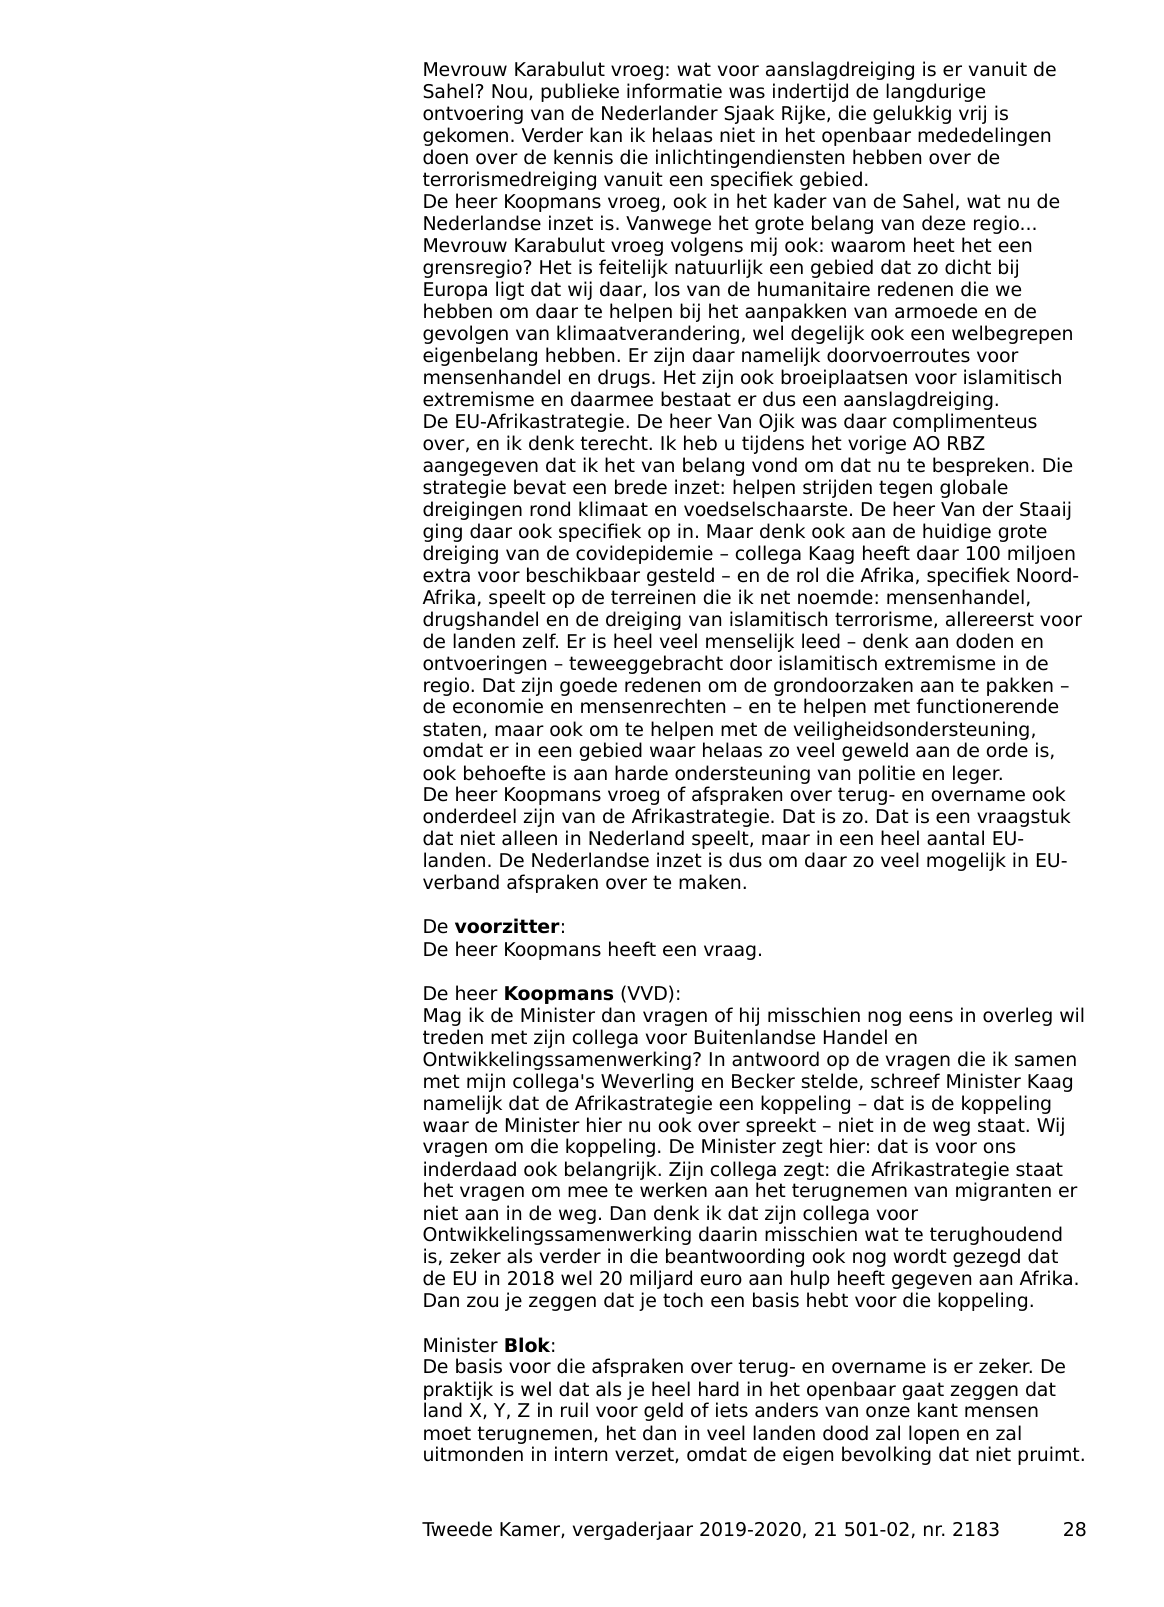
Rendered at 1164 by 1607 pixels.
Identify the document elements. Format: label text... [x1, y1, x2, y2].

text De heer Koopmans vroeg, ook in het kader van de Sahel, wat nu de Nederlandse inzet is. Vanwege het grote belang van deze regio... Mevrouw Karabulut vroeg volgens mij ook: waarom heet het een grensregio? Het is feitelijk natuurlijk een gebied dat zo dicht bij Europa ligt dat wij daar, los van de humanitaire redenen die we hebben om daar te helpen bij het aanpakken van armoede en de gevolgen van klimaatverandering, wel degelijk ook een welbegrepen eigenbelang hebben. Er zijn daar namelijk doorvoerroutes voor mensenhandel en drugs. Het zijn ook broeiplaatsen voor islamitisch extremisme en daarmee bestaat er dus een aanslagdreiging. [422, 191, 1087, 411]
text De heer Koopmans vroeg of afspraken over terug- en overname ook onderdeel zijn van de Afrikastrategie. Dat is zo. Dat is een vraagstuk dat niet alleen in Nederland speelt, maar in een heel aantal EU-landen. De Nederlandse inzet is dus om daar zo veel mogelijk in EU-verband afspraken over te maken. [422, 784, 1087, 894]
text De heer Koopmans (VVD): [422, 983, 1087, 1004]
text Minister Blok: [422, 1334, 1087, 1356]
text De voorzitter: [422, 916, 1087, 938]
text Mag ik de Minister dan vragen of hij misschien nog eens in overleg wil treden met zijn collega voor Buitenlandse Handel en Ontwikkelingssamenwerking? In antwoord op de vragen die ik samen met mijn collega's Weverling en Becker stelde, schreef Minister Kaag namelijk dat de Afrikastrategie een koppeling – dat is de koppeling waar de Minister hier nu ook over spreekt – niet in de weg staat. Wij vragen om die koppeling. De Minister zegt hier: dat is voor ons inderdaad ook belangrijk. Zijn collega zegt: die Afrikastrategie staat het vragen om mee te werken aan het terugnemen van migranten er niet aan in de weg. Dan denk ik dat zijn collega voor Ontwikkelingssamenwerking daarin misschien wat te terughoudend is, zeker als verder in die beantwoording ook nog wordt gezegd dat de EU in 2018 wel 20 miljard euro aan hulp heeft gegeven aan Afrika. Dan zou je zeggen dat je toch een basis hebt voor die koppeling. [422, 1004, 1087, 1312]
text De heer Koopmans heeft een vraag. [422, 938, 1087, 960]
text De EU-Afrikastrategie. De heer Van Ojik was daar complimenteus over, en ik denk terecht. Ik heb u tijdens het vorige AO RBZ aangegeven dat ik het van belang vond om dat nu te bespreken. Die strategie bevat een brede inzet: helpen strijden tegen globale dreigingen rond klimaat en voedselschaarste. De heer Van der Staaij ging daar ook specifiek op in. Maar denk ook aan de huidige grote dreiging van de covidepidemie – collega Kaag heeft daar 100 miljoen extra voor beschikbaar gesteld – en de rol die Afrika, specifiek Noord-Afrika, speelt op de terreinen die ik net noemde: mensenhandel, drugshandel en de dreiging van islamitisch terrorisme, allereerst voor de landen zelf. Er is heel veel menselijk leed – denk aan doden en ontvoeringen – teweeggebracht door islamitisch extremisme in de regio. Dat zijn goede redenen om de grondoorzaken aan te pakken – de economie en mensenrechten – en te helpen met functionerende staten, maar ook om te helpen met de veiligheidsondersteuning, omdat er in een gebied waar helaas zo veel geweld aan de orde is, ook behoefte is aan harde ondersteuning van politie en leger. [422, 411, 1087, 784]
text Mevrouw Karabulut vroeg: wat voor aanslagdreiging is er vanuit de Sahel? Nou, publieke informatie was indertijd de langdurige ontvoering van de Nederlander Sjaak Rijke, die gelukkig vrij is gekomen. Verder kan ik helaas niet in het openbaar mededelingen doen over de kennis die inlichtingendiensten hebben over de terrorismedreiging vanuit een specifiek gebied. [422, 59, 1087, 191]
text De basis voor die afspraken over terug- en overname is er zeker. De praktijk is wel dat als je heel hard in het openbaar gaat zeggen dat land X, Y, Z in ruil voor geld of iets anders van onze kant mensen moet terugnemen, het dan in veel landen dood zal lopen en zal uitmonden in intern verzet, omdat de eigen bevolking dat niet pruimt. [422, 1356, 1087, 1466]
